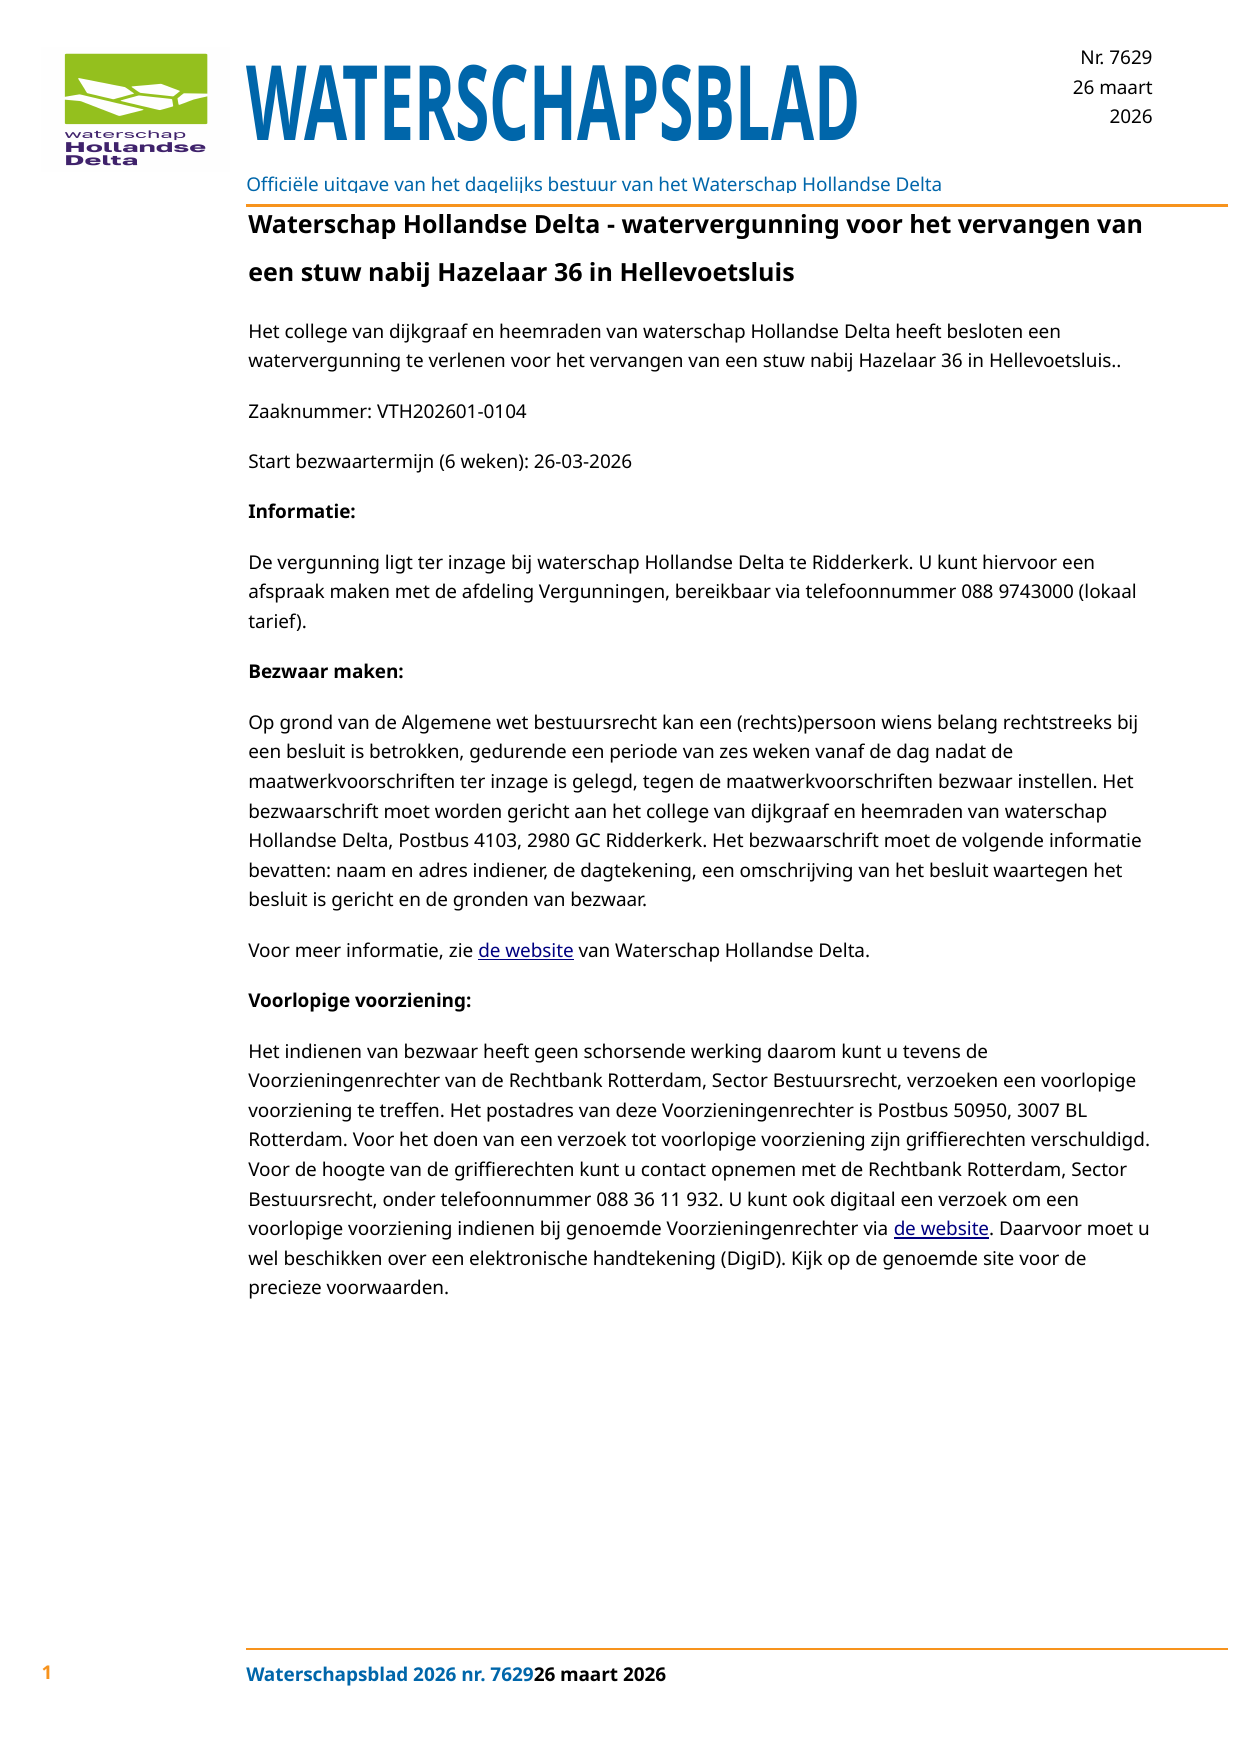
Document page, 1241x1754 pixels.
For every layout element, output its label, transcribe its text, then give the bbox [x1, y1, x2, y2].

text Zaaknummer: VTH202601-0104 [248, 398, 1152, 424]
text Het college van dijkgraaf en heemraden van waterschap Hollandse Delta heeft besloten een watervergunning te verlenen voor het vervangen van een stuw nabij Hazelaar 36 in Hellevoetsluis.. [248, 318, 1152, 373]
text Start bezwaartermijn (6 weken): 26-03-2026 [248, 448, 1152, 474]
text Voorlopige voorziening: [248, 987, 1152, 1013]
picture [41, 47, 231, 172]
text Het indienen van bezwaar heeft geen schorsende werking daarom kunt u tevens de Voorzieningenrechter van de Rechtbank Rotterdam, Sector Bestuursrecht, verzoeken een voorlopige voorziening te treffen. Het postadres van deze Voorzieningenrechter is Postbus 50950, 3007 BL Rotterdam. Voor het doen van een verzoek tot voorlopige voorziening zijn griffierechten verschuldigd. Voor de hoogte van de griffierechten kunt u contact opnemen met de Rechtbank Rotterdam, Sector Bestuursrecht, onder telefoonnummer 088 36 11 932. U kunt ook digitaal een verzoek om een voorlopige voorziening indienen bij genoemde Voorzieningenrechter via de website. Daarvoor moet u wel beschikken over een elektronische handtekening (DigiD). Kijk op de genoemde site voor de precieze voorwaarden. [248, 1038, 1152, 1300]
text De vergunning ligt ter inzage bij waterschap Hollandse Delta te Ridderkerk. U kunt hiervoor een afspraak maken met de afdeling Vergunningen, bereikbaar via telefoonnummer 088 9743000 (lokaal tarief). [248, 549, 1152, 634]
text Bezwaar maken: [248, 659, 1152, 684]
text Waterschap Hollandse Delta - watervergunning voor het vervangen van een stuw nabij Hazelaar 36 in Hellevoetsluis [248, 207, 1152, 288]
text Op grond van de Algemene wet bestuursrecht kan een (rechts)persoon wiens belang rechtstreeks bij een besluit is betrokken, gedurende een periode van zes weken vanaf de dag nadat de maatwerkvoorschriften ter inzage is gelegd, tegen de maatwerkvoorschriften bezwaar instellen. Het bezwaarschrift moet worden gericht aan het college van dijkgraaf en heemraden van waterschap Hollandse Delta, Postbus 4103, 2980 GC Ridderkerk. Het bezwaarschrift moet de volgende informatie bevatten: naam en adres indiener, de dagtekening, een omschrijving van het besluit waartegen het besluit is gericht en de gronden van bezwaar. [248, 709, 1152, 912]
text Informatie: [248, 499, 1152, 524]
text Voor meer informatie, zie de website van Waterschap Hollandse Delta. [248, 937, 1152, 963]
